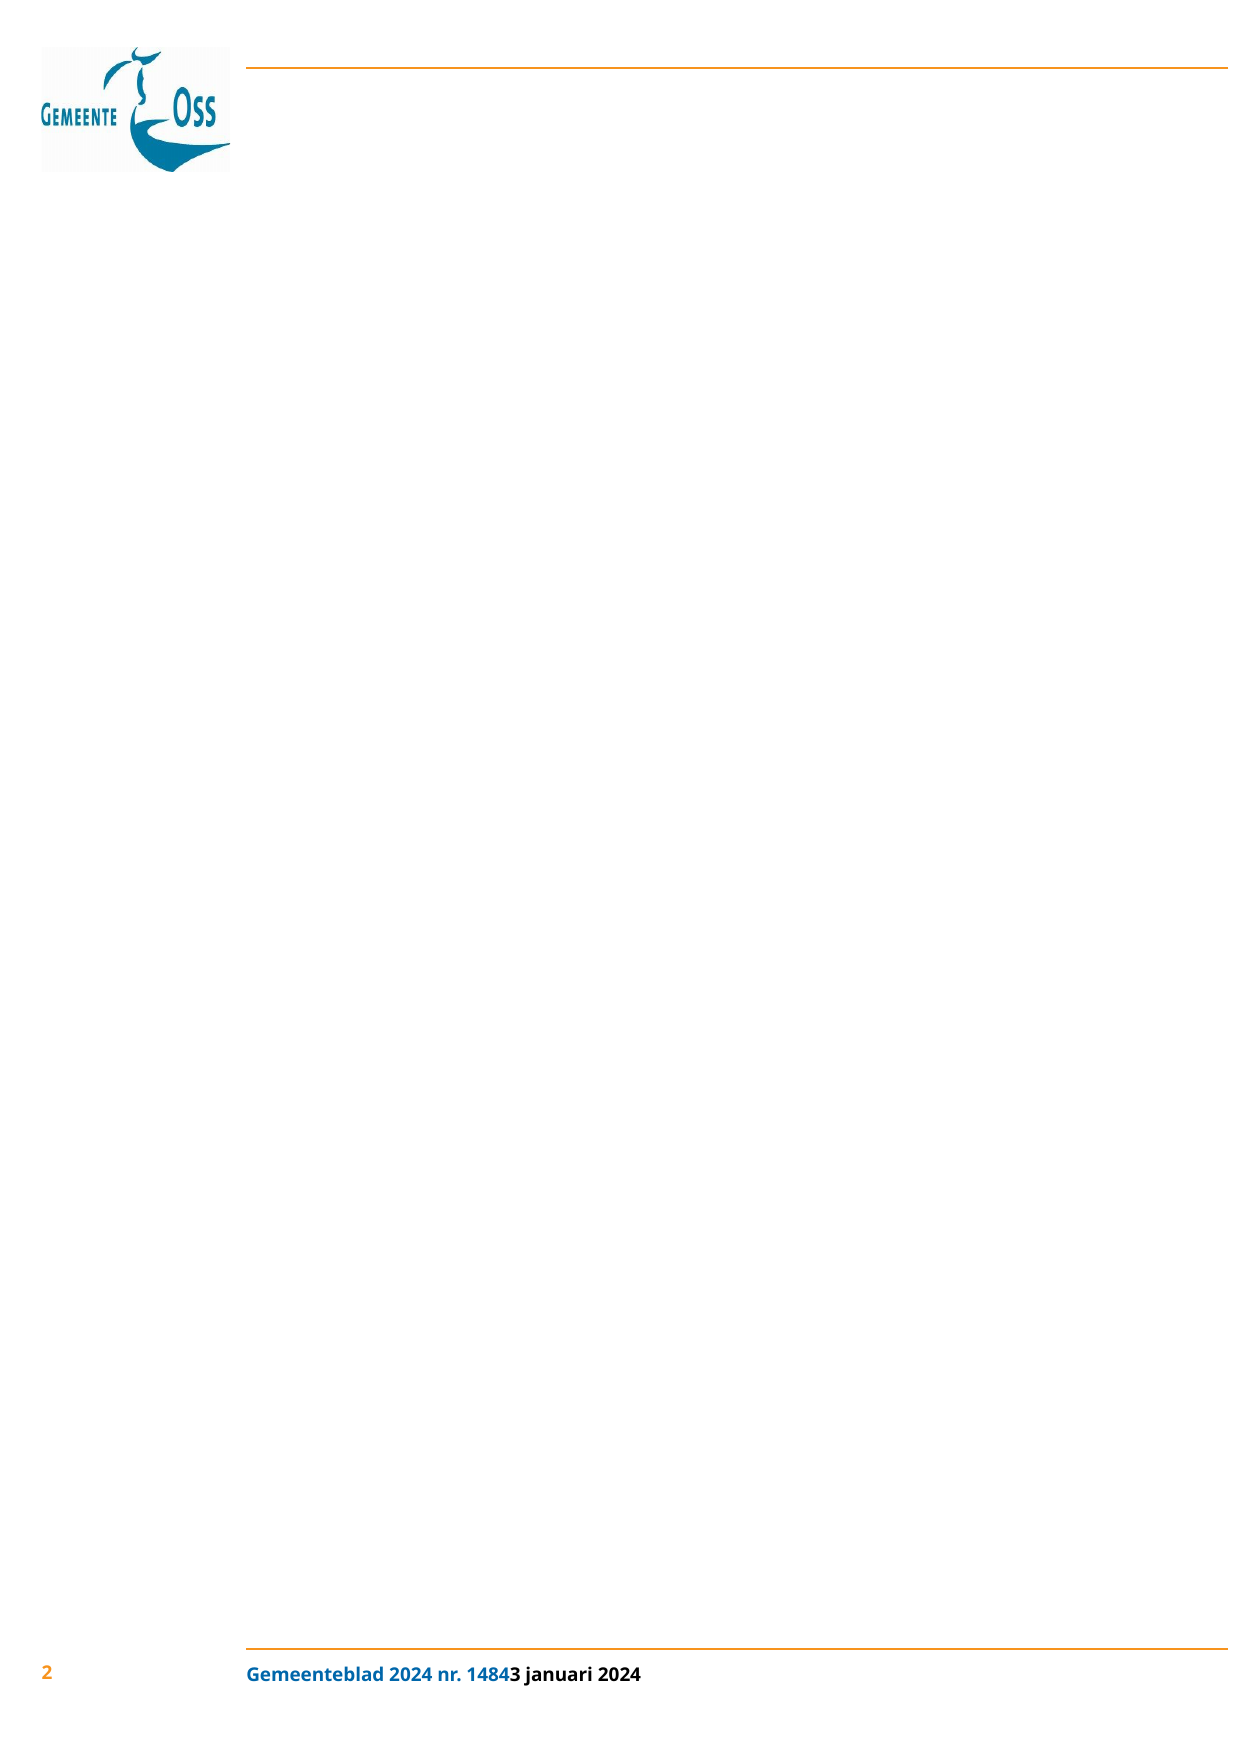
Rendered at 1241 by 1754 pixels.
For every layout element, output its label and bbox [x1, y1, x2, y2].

picture [41, 47, 231, 172]
